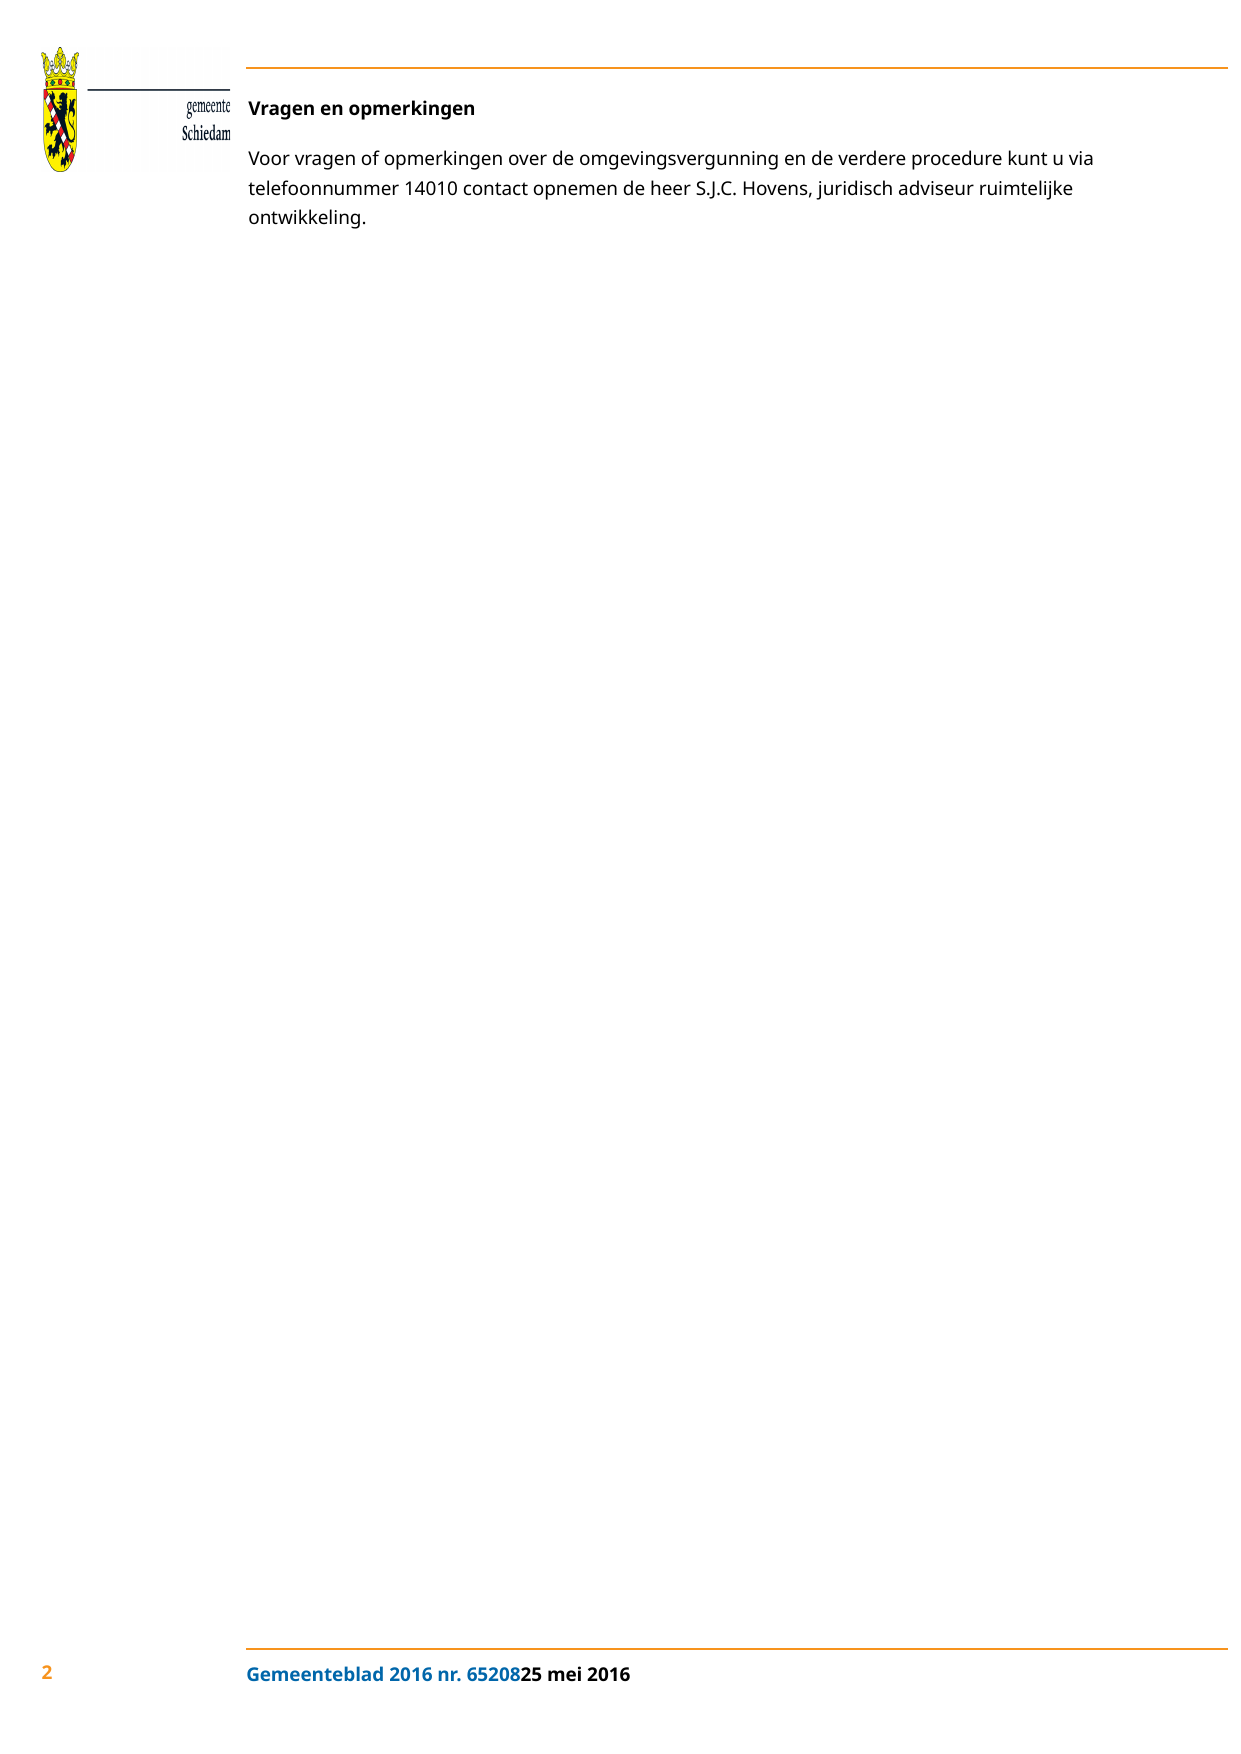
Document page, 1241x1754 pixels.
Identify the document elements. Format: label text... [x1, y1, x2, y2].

text Voor vragen of opmerkingen over de omgevingsvergunning en de verdere procedure kunt u via telefoonnummer 14010 contact opnemen de heer S.J.C. Hovens, juridisch adviseur ruimtelijke ontwikkeling. [248, 145, 1152, 230]
text Vragen en opmerkingen [248, 95, 1152, 121]
picture [41, 47, 231, 172]
